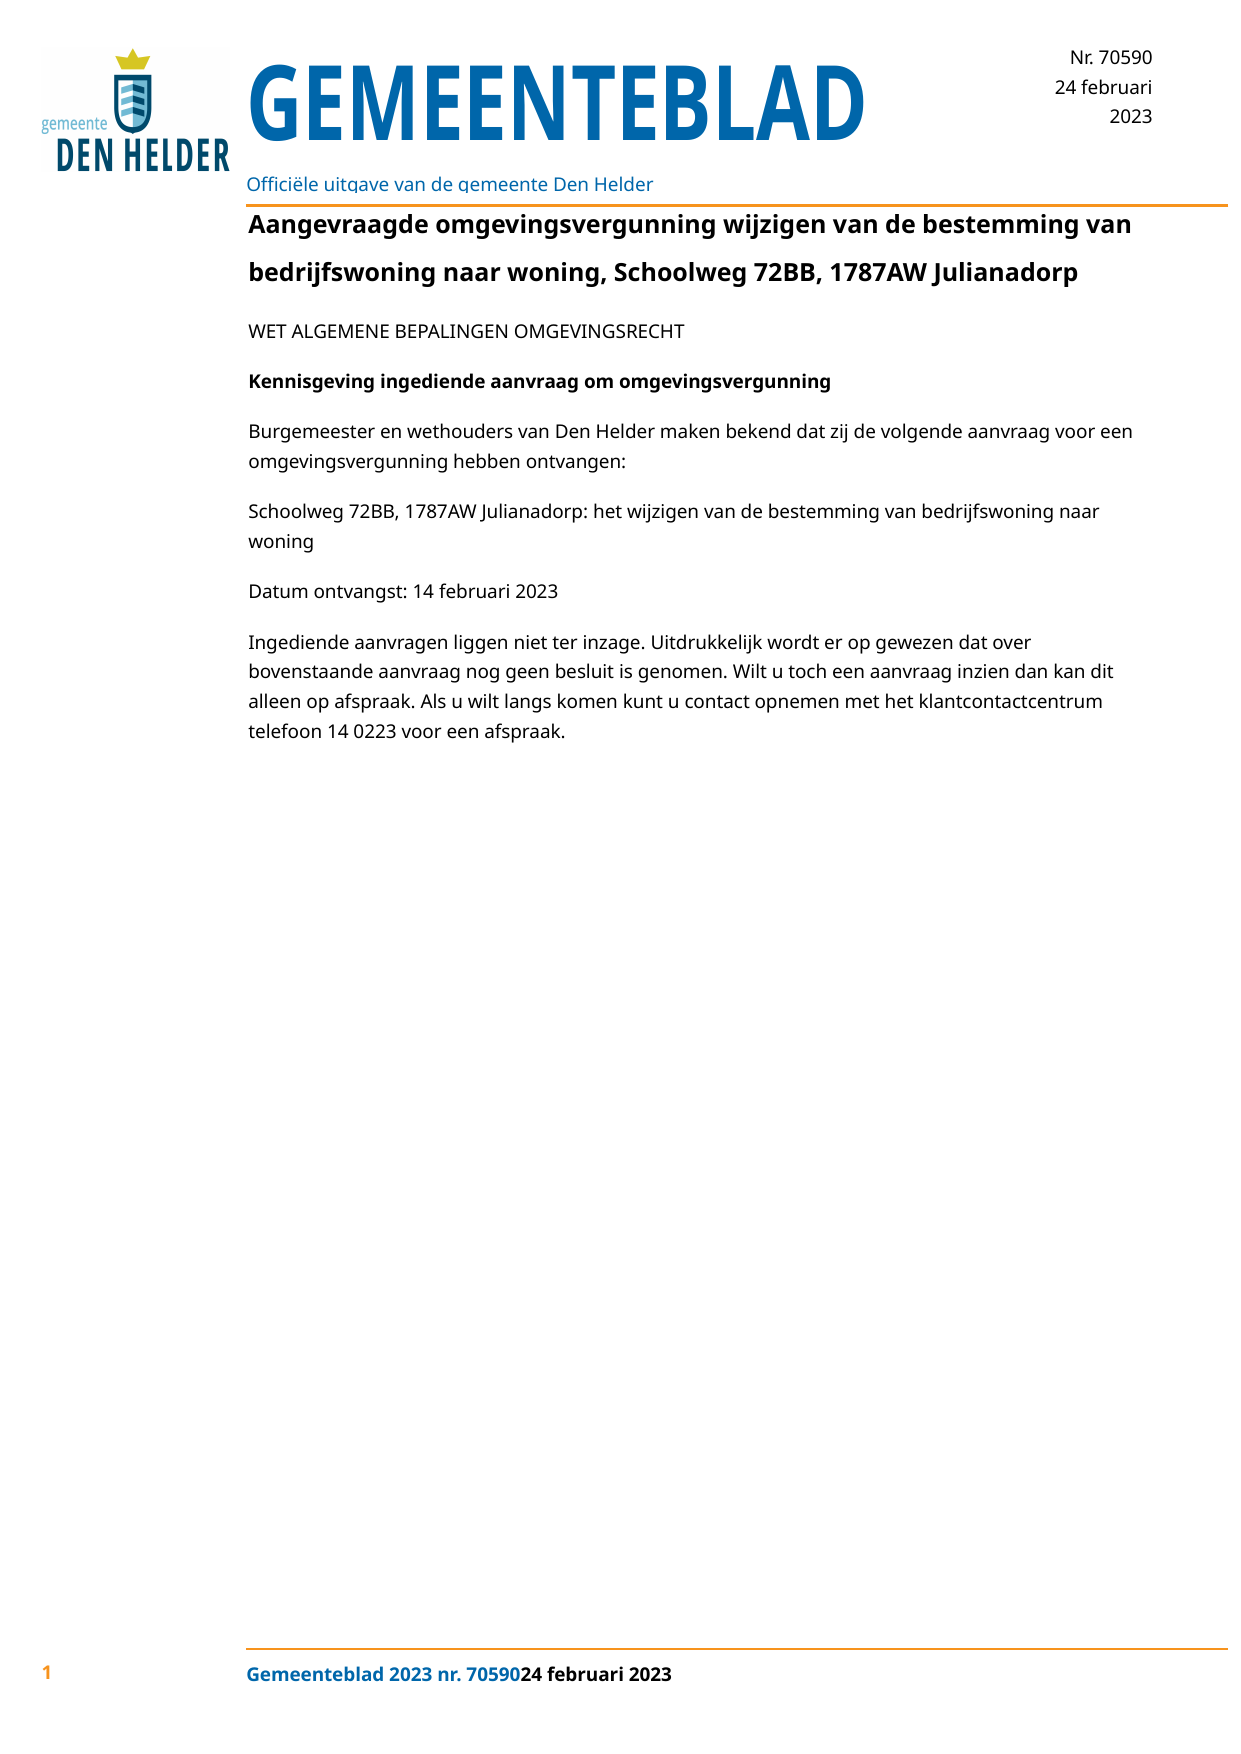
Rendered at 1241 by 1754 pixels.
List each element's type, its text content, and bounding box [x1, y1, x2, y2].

text Burgemeester en wethouders van Den Helder maken bekend dat zij de volgende aanvraag voor een omgevingsvergunning hebben ontvangen: [248, 419, 1152, 474]
picture [41, 47, 231, 172]
picture [182, 144, 187, 165]
text Ingediende aanvragen liggen niet ter inzage. Uitdrukkelijk wordt er op gewezen dat over bovenstaande aanvraag nog geen besluit is genomen. Wilt u toch een aanvraag inzien dan kan dit alleen op afspraak. Als u wilt langs komen kunt u contact opnemen met het klantcontactcentrum telefoon 14 0223 voor een afspraak. [248, 629, 1152, 744]
text Schoolweg 72BB, 1787AW Julianadorp: het wijzigen van de bestemming van bedrijfswoning naar woning [248, 499, 1152, 554]
picture [130, 157, 135, 172]
text Datum ontvangst: 14 februari 2023 [248, 579, 1152, 604]
picture [63, 144, 68, 165]
picture [220, 160, 224, 172]
text Kennisgeving ingediende aanvraag om omgevingsvergunning [248, 368, 1152, 394]
picture [100, 154, 106, 172]
text WET ALGEMENE BEPALINGEN OMGEVINGSRECHT [248, 318, 1152, 344]
text Aangevraagde omgevingsvergunning wijzigen van de bestemming van bedrijfswoning naar woning, Schoolweg 72BB, 1787AW Julianadorp [248, 207, 1152, 288]
